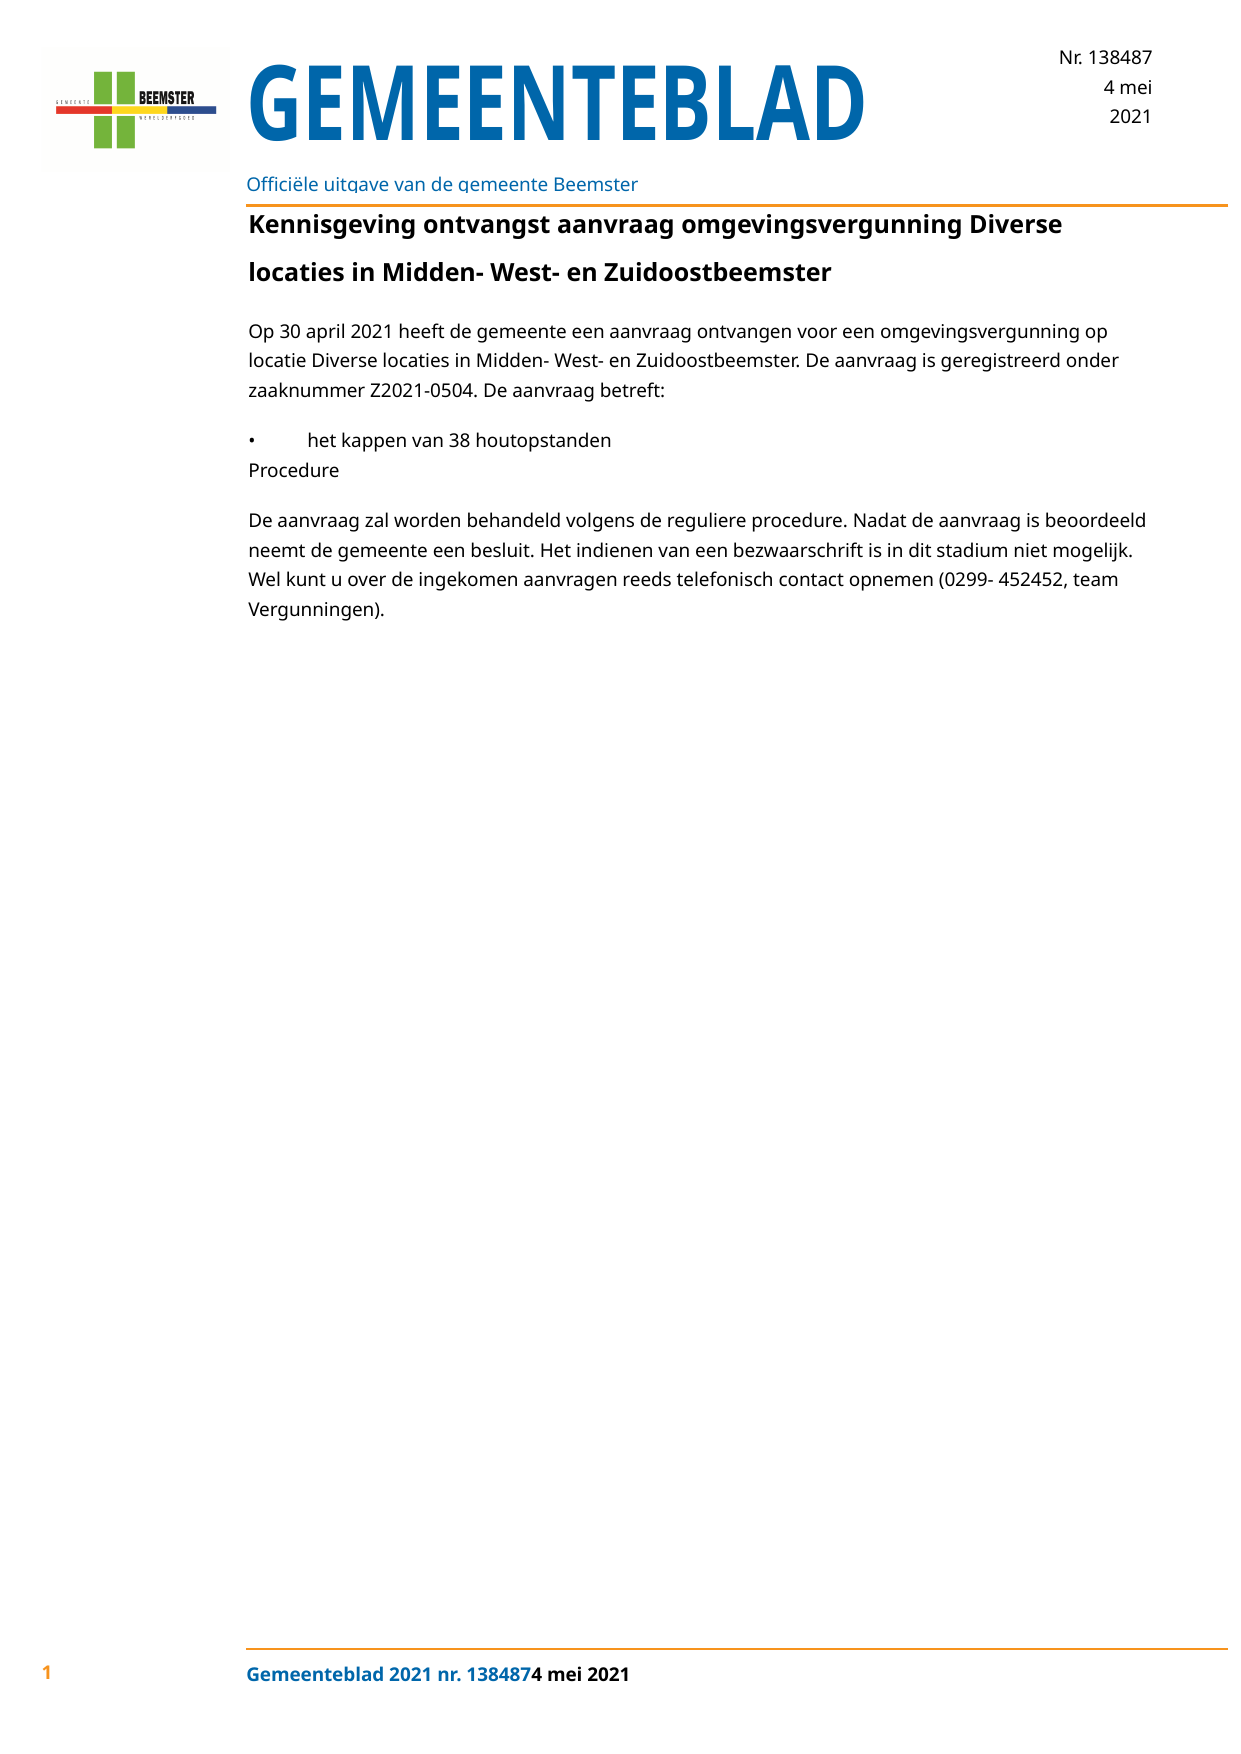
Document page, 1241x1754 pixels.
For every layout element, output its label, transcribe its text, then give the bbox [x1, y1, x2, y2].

text De aanvraag zal worden behandeld volgens de reguliere procedure. Nadat de aanvraag is beoordeeld neemt de gemeente een besluit. Het indienen van een bezwaarschrift is in dit stadium niet mogelijk. Wel kunt u over de ingekomen aanvragen reeds telefonisch contact opnemen (0299- 452452, team Vergunningen). [248, 507, 1152, 622]
text Kennisgeving ontvangst aanvraag omgevingsvergunning Diverse locaties in Midden- West- en Zuidoostbeemster [248, 207, 1152, 288]
picture [41, 47, 231, 172]
text Procedure [248, 457, 1152, 483]
list het kappen van 38 houtopstanden [248, 427, 1152, 453]
text Op 30 april 2021 heeft de gemeente een aanvraag ontvangen voor een omgevingsvergunning op locatie Diverse locaties in Midden- West- en Zuidoostbeemster. De aanvraag is geregistreerd onder zaaknummer Z2021-0504. De aanvraag betreft: [248, 318, 1152, 403]
